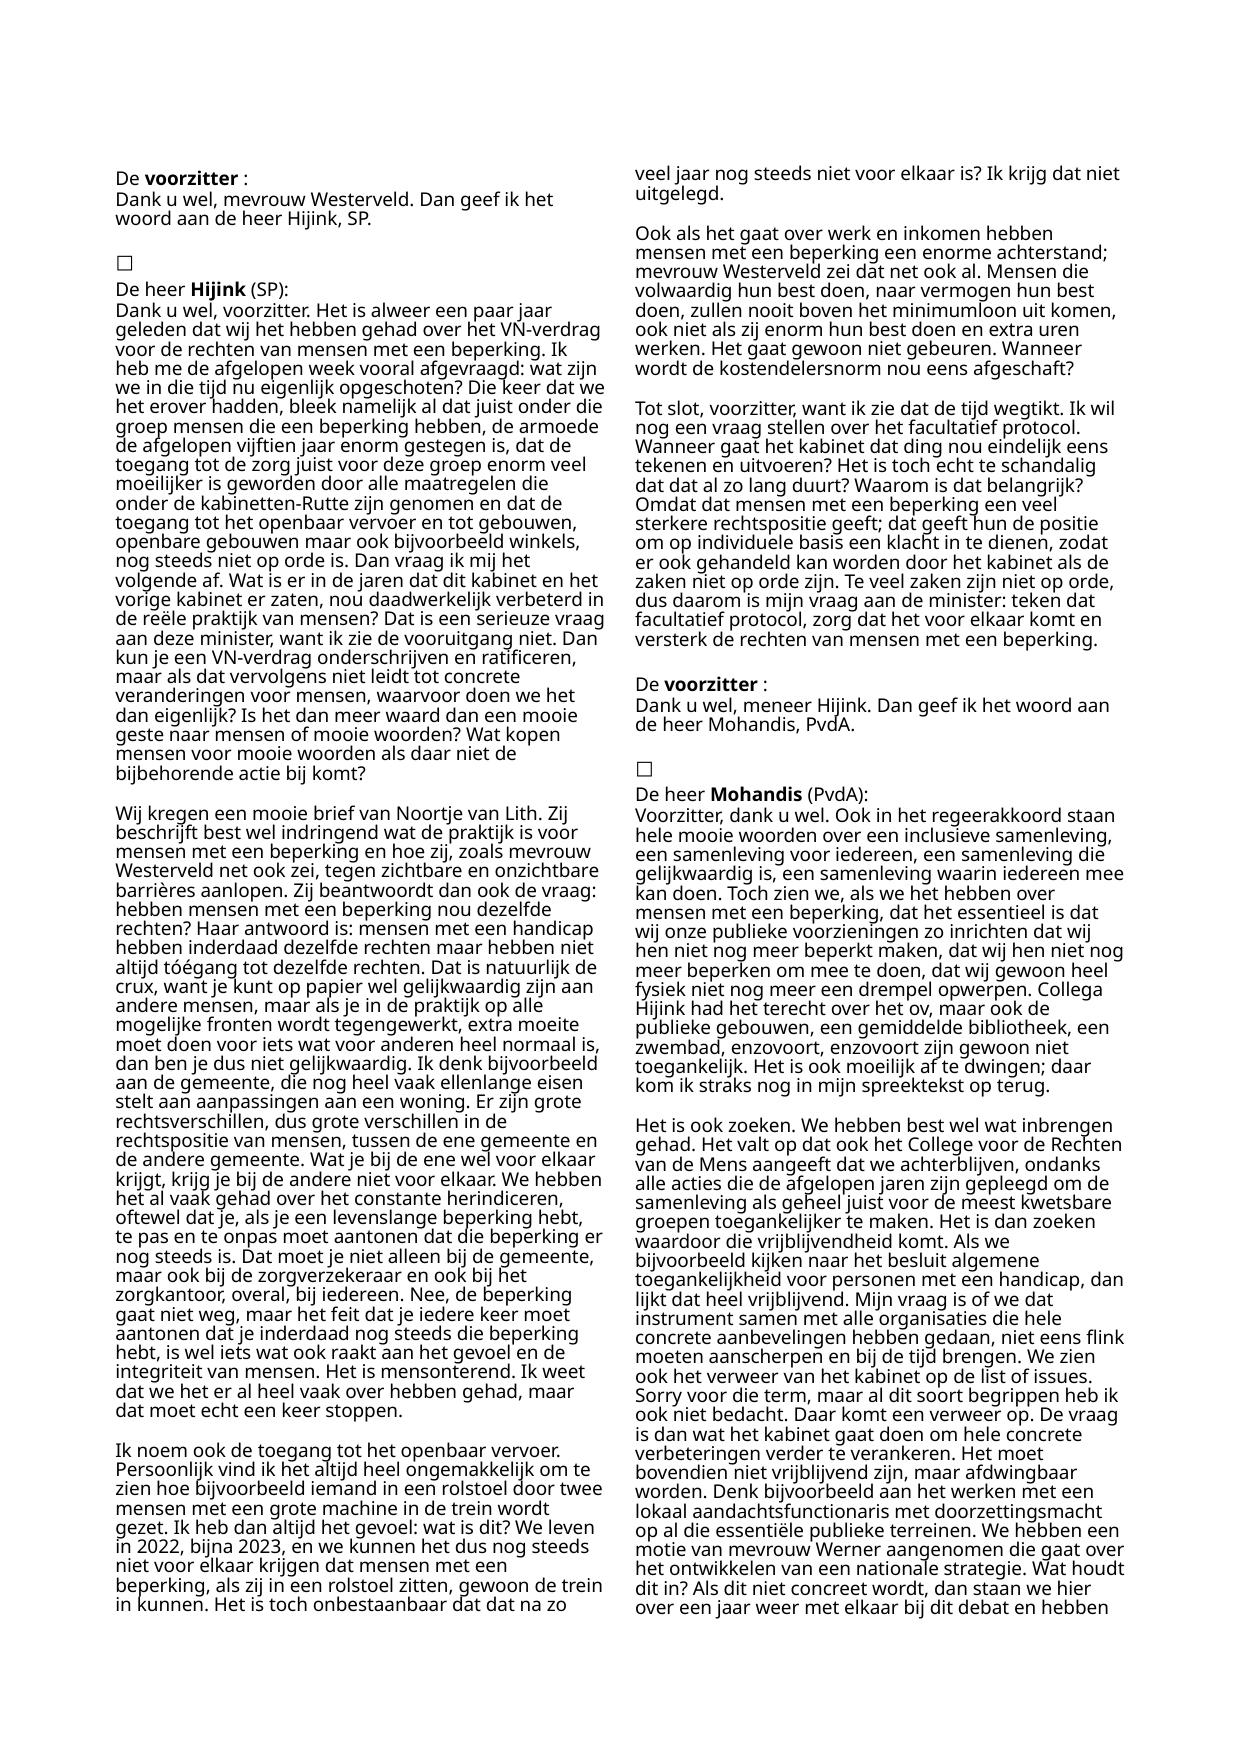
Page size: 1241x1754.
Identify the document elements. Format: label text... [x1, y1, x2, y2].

text De heer Hijink (SP): [115, 276, 605, 302]
text ⬜ [635, 756, 1125, 782]
text ⬜ [115, 251, 605, 276]
text De voorzitter : [635, 671, 1125, 697]
text Tot slot, voorzitter, want ik zie dat de tijd wegtikt. Ik wil nog een vraag stellen over het facultatief protocol. Wanneer gaat het kabinet dat ding nou eindelijk eens tekenen en uitvoeren? Het is toch echt te schandalig dat dat al zo lang duurt? Waarom is dat belangrijk? Omdat dat mensen met een beperking een veel sterkere rechtspositie geeft; dat geeft hun de positie om op individuele basis een klacht in te dienen, zodat er ook gehandeld kan worden door het kabinet als de zaken niet op orde zijn. Te veel zaken zijn niet op orde, dus daarom is mijn vraag aan de minister: teken dat facultatief protocol, zorg dat het voor elkaar komt en versterk de rechten van mensen met een beperking. [635, 399, 1125, 650]
text Ook als het gaat over werk en inkomen hebben mensen met een beperking een enorme achterstand; mevrouw Westerveld zei dat net ook al. Mensen die volwaardig hun best doen, naar vermogen hun best doen, zullen nooit boven het minimumloon uit komen, ook niet als zij enorm hun best doen en extra uren werken. Het gaat gewoon niet gebeuren. Wanneer wordt de kostendelersnorm nou eens afgeschaft? [635, 224, 1125, 379]
text Wij kregen een mooie brief van Noortje van Lith. Zij beschrijft best wel indringend wat de praktijk is voor mensen met een beperking en hoe zij, zoals mevrouw Westerveld net ook zei, tegen zichtbare en onzichtbare barrières aanlopen. Zij beantwoordt dan ook de vraag: hebben mensen met een beperking nou dezelfde rechten? Haar antwoord is: mensen met een handicap hebben inderdaad dezelfde rechten maar hebben niet altijd tóégang tot dezelfde rechten. Dat is natuurlijk de crux, want je kunt op papier wel gelijkwaardig zijn aan andere mensen, maar als je in de praktijk op alle mogelijke fronten wordt tegengewerkt, extra moeite moet doen voor iets wat voor anderen heel normaal is, dan ben je dus niet gelijkwaardig. Ik denk bijvoorbeeld aan de gemeente, die nog heel vaak ellenlange eisen stelt aan aanpassingen aan een woning. Er zijn grote rechtsverschillen, dus grote verschillen in de rechtspositie van mensen, tussen de ene gemeente en de andere gemeente. Wat je bij de ene wel voor elkaar krijgt, krijg je bij de andere niet voor elkaar. We hebben het al vaak gehad over het constante herindiceren, oftewel dat je, als je een levenslange beperking hebt, te pas en te onpas moet aantonen dat die beperking er nog steeds is. Dat moet je niet alleen bij de gemeente, maar ook bij de zorgverzekeraar en ook bij het zorgkantoor, overal, bij iedereen. Nee, de beperking gaat niet weg, maar het feit dat je iedere keer moet aantonen dat je inderdaad nog steeds die beperking hebt, is wel iets wat ook raakt aan het gevoel en de integriteit van mensen. Het is mensonterend. Ik weet dat we het er al heel vaak over hebben gehad, maar dat moet echt een keer stoppen. [115, 804, 605, 1421]
text De voorzitter : [115, 165, 605, 191]
text Voorzitter, dank u wel. Ook in het regeerakkoord staan hele mooie woorden over een inclusieve samenleving, een samenleving voor iedereen, een samenleving die gelijkwaardig is, een samenleving waarin iedereen mee kan doen. Toch zien we, als we het hebben over mensen met een beperking, dat het essentieel is dat wij onze publieke voorzieningen zo inrichten dat wij hen niet nog meer beperkt maken, dat wij hen niet nog meer beperken om mee te doen, dat wij gewoon heel fysiek niet nog meer een drempel opwerpen. Collega Hijink had het terecht over het ov, maar ook de publieke gebouwen, een gemiddelde bibliotheek, een zwembad, enzovoort, enzovoort zijn gewoon niet toegankelijk. Het is ook moeilijk af te dwingen; daar kom ik straks nog in mijn spreektekst op terug. [635, 807, 1125, 1096]
text Ik noem ook de toegang tot het openbaar vervoer. Persoonlijk vind ik het altijd heel ongemakkelijk om te zien hoe bijvoorbeeld iemand in een rolstoel door twee mensen met een grote machine in de trein wordt gezet. Ik heb dan altijd het gevoel: wat is dit? We leven in 2022, bijna 2023, en we kunnen het dus nog steeds niet voor elkaar krijgen dat mensen met een beperking, als zij in een rolstoel zitten, gewoon de trein in kunnen. Het is toch onbestaanbaar dat dat na zo [115, 1442, 605, 1615]
text De heer Mohandis (PvdA): [635, 782, 1125, 807]
text veel jaar nog steeds niet voor elkaar is? Ik krijg dat niet uitgelegd. [635, 165, 1125, 204]
text Dank u wel, meneer Hijink. Dan geef ik het woord aan de heer Mohandis, PvdA. [635, 697, 1125, 735]
text Dank u wel, voorzitter. Het is alweer een paar jaar geleden dat wij het hebben gehad over het VN-verdrag voor de rechten van mensen met een beperking. Ik heb me de afgelopen week vooral afgevraagd: wat zijn we in die tijd nu eigenlijk opgeschoten? Die keer dat we het erover hadden, bleek namelijk al dat juist onder die groep mensen die een beperking hebben, de armoede de afgelopen vijftien jaar enorm gestegen is, dat de toegang tot de zorg juist voor deze groep enorm veel moeilijker is geworden door alle maatregelen die onder de kabinetten-Rutte zijn genomen en dat de toegang tot het openbaar vervoer en tot gebouwen, openbare gebouwen maar ook bijvoorbeeld winkels, nog steeds niet op orde is. Dan vraag ik mij het volgende af. Wat is er in de jaren dat dit kabinet en het vorige kabinet er zaten, nou daadwerkelijk verbeterd in de reële praktijk van mensen? Dat is een serieuze vraag aan deze minister, want ik zie de vooruitgang niet. Dan kun je een VN-verdrag onderschrijven en ratificeren, maar als dat vervolgens niet leidt tot concrete veranderingen voor mensen, waarvoor doen we het dan eigenlijk? Is het dan meer waard dan een mooie geste naar mensen of mooie woorden? Wat kopen mensen voor mooie woorden als daar niet de bijbehorende actie bij komt? [115, 302, 605, 784]
text Het is ook zoeken. We hebben best wel wat inbrengen gehad. Het valt op dat ook het College voor de Rechten van de Mens aangeeft dat we achterblijven, ondanks alle acties die de afgelopen jaren zijn gepleegd om de samenleving als geheel juist voor de meest kwetsbare groepen toegankelijker te maken. Het is dan zoeken waardoor die vrijblijvendheid komt. Als we bijvoorbeeld kijken naar het besluit algemene toegankelijkheid voor personen met een handicap, dan lijkt dat heel vrijblijvend. Mijn vraag is of we dat instrument samen met alle organisaties die hele concrete aanbevelingen hebben gedaan, niet eens flink moeten aanscherpen en bij de tijd brengen. We zien ook het verweer van het kabinet op de list of issues. Sorry voor die term, maar al dit soort begrippen heb ik ook niet bedacht. Daar komt een verweer op. De vraag is dan wat het kabinet gaat doen om hele concrete verbeteringen verder te verankeren. Het moet bovendien niet vrijblijvend zijn, maar afdwingbaar worden. Denk bijvoorbeeld aan het werken met een lokaal aandachtsfunctionaris met doorzettingsmacht op al die essentiële publieke terreinen. We hebben een motie van mevrouw Werner aangenomen die gaat over het ontwikkelen van een nationale strategie. Wat houdt dit in? Als dit niet concreet wordt, dan staan we hier over een jaar weer met elkaar bij dit debat en hebben [635, 1117, 1125, 1618]
text Dank u wel, mevrouw Westerveld. Dan geef ik het woord aan de heer Hijink, SP. [115, 191, 605, 230]
